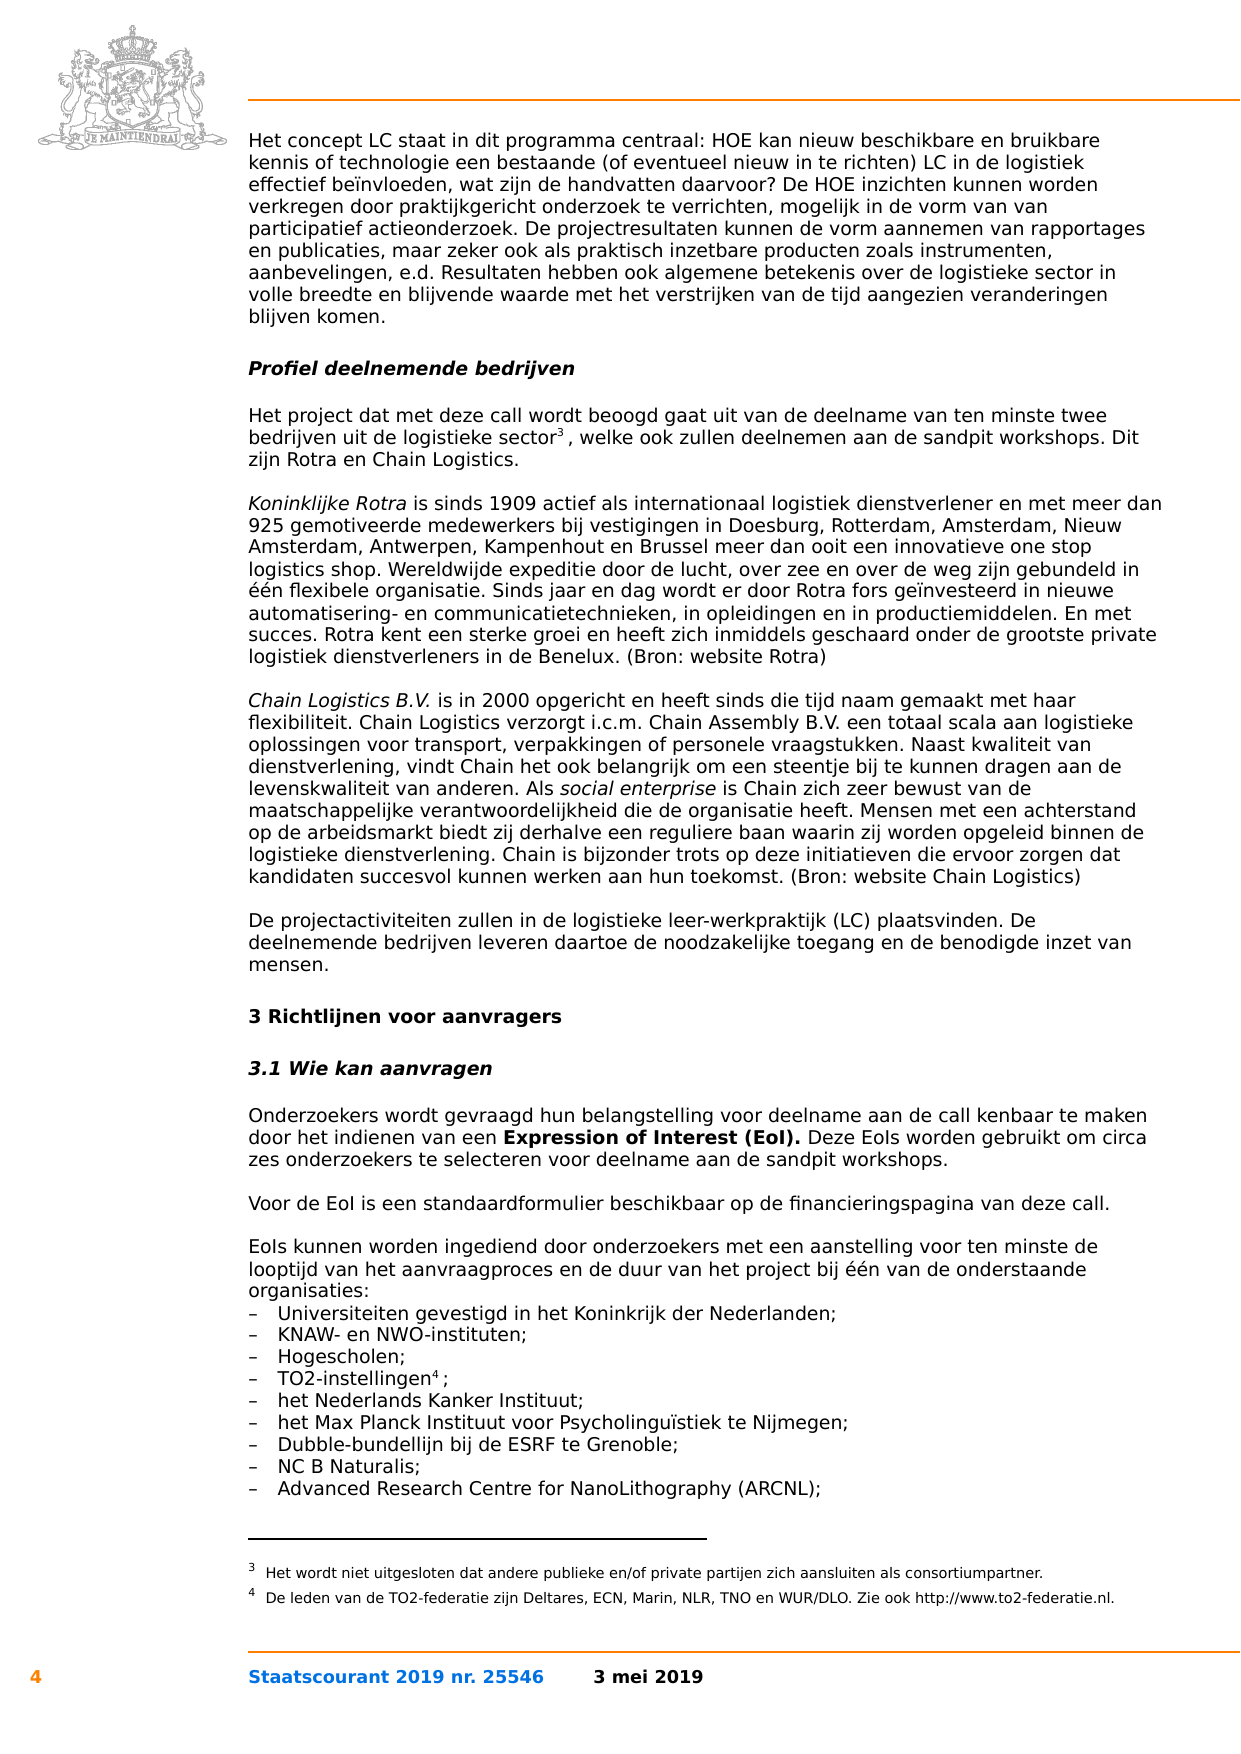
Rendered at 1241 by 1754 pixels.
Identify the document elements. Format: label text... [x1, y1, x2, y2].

text Het project dat met deze call wordt beoogd gaat uit van de deelname van ten minste twee bedrijven uit de logistieke sector, welke ook zullen deelnemen aan de sandpit workshops. Dit zijn Rotra en Chain Logistics. [248, 405, 1163, 471]
text – Advanced Research Centre for NanoLithography (ARCNL); [248, 1478, 1163, 1500]
text Onderzoekers wordt gevraagd hun belangstelling voor deelname aan de call kenbaar te maken door het indienen van een Expression of Interest (EoI). Deze EoIs worden gebruikt om circa zes onderzoekers te selecteren voor deelname aan de sandpit workshops. [248, 1105, 1163, 1171]
text – Dubble-bundellijn bij de ESRF te Grenoble; [248, 1434, 1163, 1456]
text – Universiteiten gevestigd in het Koninkrijk der Nederlanden; [248, 1302, 1163, 1324]
text Voor de EoI is een standaardformulier beschikbaar op de financieringspagina van deze call. [248, 1193, 1163, 1214]
text – het Nederlands Kanker Instituut; [248, 1390, 1163, 1412]
text Het concept LC staat in dit programma centraal: HOE kan nieuw beschikbare en bruikbare kennis of technologie een bestaande (of eventueel nieuw in te richten) LC in de logistiek effectief beïnvloeden, wat zijn de handvatten daarvoor? De HOE inzichten kunnen worden verkregen door praktijkgericht onderzoek te verrichten, mogelijk in de vorm van van participatief actieonderzoek. De projectresultaten kunnen de vorm aannemen van rapportages en publicaties, maar zeker ook als praktisch inzetbare producten zoals instrumenten, aanbevelingen, e.d. Resultaten hebben ook algemene betekenis over de logistieke sector in volle breedte en blijvende waarde met het verstrijken van de tijd aangezien veranderingen blijven komen. [248, 130, 1163, 328]
text – TO2-instellingen; [248, 1368, 1163, 1390]
subtitle Profiel deelnemende bedrijven [248, 358, 1163, 380]
text Koninklijke Rotra is sinds 1909 actief als internationaal logistiek dienstverlener en met meer dan 925 gemotiveerde medewerkers bij vestigingen in Doesburg, Rotterdam, Amsterdam, Nieuw Amsterdam, Antwerpen, Kampenhout en Brussel meer dan ooit een innovatieve one stop logistics shop. Wereldwijde expeditie door de lucht, over zee en over de weg zijn gebundeld in één flexibele organisatie. Sinds jaar en dag wordt er door Rotra fors geïnvesteerd in nieuwe automatisering- en communicatietechnieken, in opleidingen en in productiemiddelen. En met succes. Rotra kent een sterke groei en heeft zich inmiddels geschaard onder de grootste private logistiek dienstverleners in de Benelux. (Bron: website Rotra) [248, 492, 1163, 668]
text – Hogescholen; [248, 1346, 1163, 1368]
picture [38, 25, 227, 150]
text Chain Logistics B.V. is in 2000 opgericht en heeft sinds die tijd naam gemaakt met haar flexibiliteit. Chain Logistics verzorgt i.c.m. Chain Assembly B.V. een totaal scala aan logistieke oplossingen voor transport, verpakkingen of personele vraagstukken. Naast kwaliteit van dienstverlening, vindt Chain het ook belangrijk om een steentje bij te kunnen dragen aan de levenskwaliteit van anderen. Als social enterprise is Chain zich zeer bewust van de maatschappelijke verantwoordelijkheid die de organisatie heeft. Mensen met een achterstand op de arbeidsmarkt biedt zij derhalve een reguliere baan waarin zij worden opgeleid binnen de logistieke dienstverlening. Chain is bijzonder trots op deze initiatieven die ervoor zorgen dat kandidaten succesvol kunnen werken aan hun toekomst. (Bron: website Chain Logistics) [248, 690, 1163, 888]
subtitle 3.1 Wie kan aanvragen [248, 1058, 1163, 1080]
subtitle 3 Richtlijnen voor aanvragers [248, 1006, 1163, 1028]
text De leden van de TO2-federatie zijn Deltares, ECN, Marin, NLR, TNO en WUR/DLO. Zie ook http://www.to2-federatie.nl. [248, 1586, 1163, 1608]
text – NC B Naturalis; [248, 1456, 1163, 1478]
text De projectactiviteiten zullen in de logistieke leer-werkpraktijk (LC) plaatsvinden. De deelnemende bedrijven leveren daartoe de noodzakelijke toegang en de benodigde inzet van mensen. [248, 910, 1163, 976]
text EoIs kunnen worden ingediend door onderzoekers met een aanstelling voor ten minste de looptijd van het aanvraagproces en de duur van het project bij één van de onderstaande organisaties: [248, 1236, 1163, 1302]
text – KNAW- en NWO-instituten; [248, 1324, 1163, 1346]
text – het Max Planck Instituut voor Psycholinguïstiek te Nijmegen; [248, 1412, 1163, 1434]
text Het wordt niet uitgesloten dat andere publieke en/of private partijen zich aansluiten als consortiumpartner. [248, 1561, 1163, 1583]
